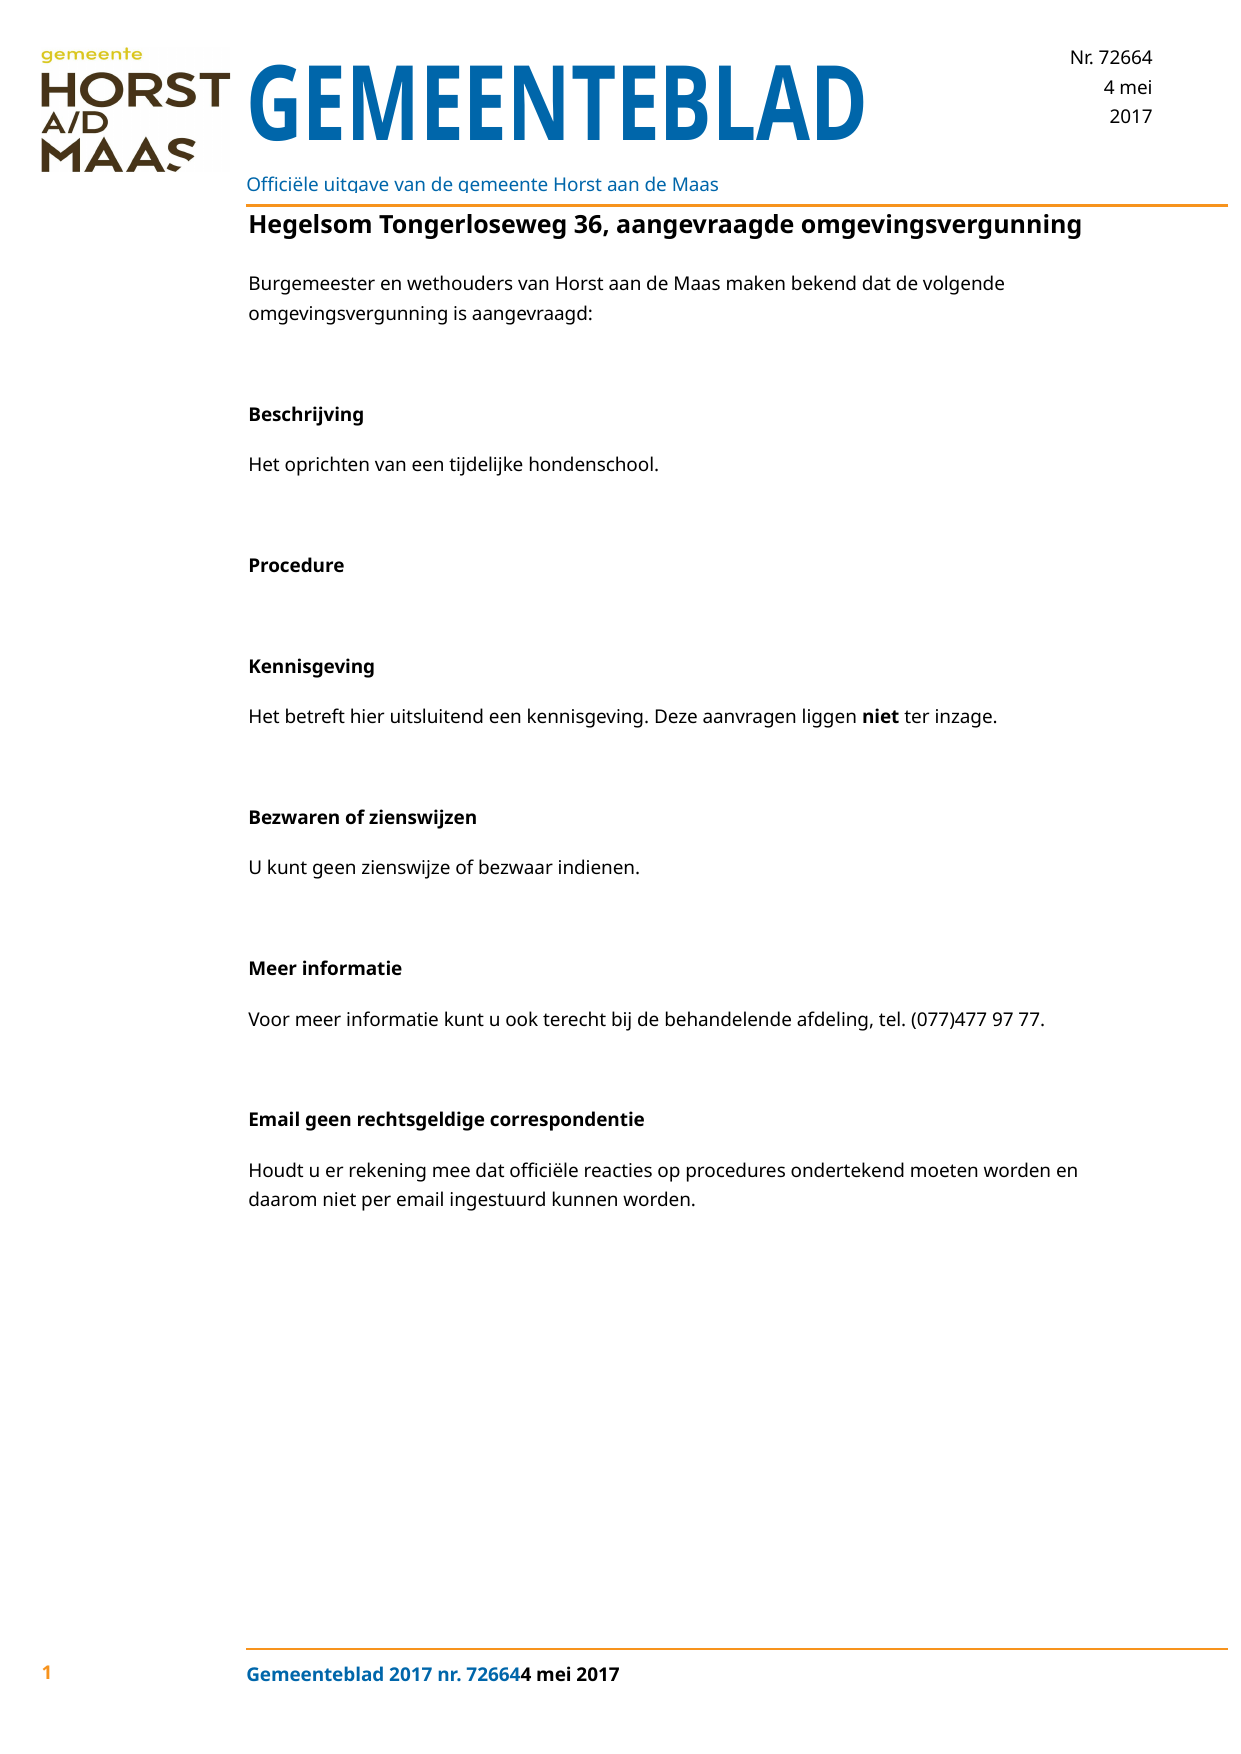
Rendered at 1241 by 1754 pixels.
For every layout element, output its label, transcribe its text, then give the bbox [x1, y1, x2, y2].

text Houdt u er rekening mee dat officiële reacties op procedures ondertekend moeten worden en daarom niet per email ingestuurd kunnen worden. [248, 1157, 1152, 1212]
text Meer informatie [248, 955, 1152, 981]
text Procedure [248, 552, 1152, 578]
text Beschrijving [248, 401, 1152, 426]
picture [41, 47, 231, 172]
text Het betreft hier uitsluitend een kennisgeving. Deze aanvragen liggen niet ter inzage. [248, 703, 1152, 729]
text Het oprichten van een tijdelijke hondenschool. [248, 451, 1152, 477]
text Email geen rechtsgeldige correspondentie [248, 1107, 1152, 1132]
text Voor meer informatie kunt u ook terecht bij de behandelende afdeling, tel. (077)477 97 77. [248, 1006, 1152, 1031]
text U kunt geen zienswijze of bezwaar indienen. [248, 854, 1152, 880]
text Burgemeester en wethouders van Horst aan de Maas maken bekend dat de volgende omgevingsvergunning is aangevraagd: [248, 270, 1152, 326]
text Kennisgeving [248, 653, 1152, 678]
text Hegelsom Tongerloseweg 36, aangevraagde omgevingsvergunning [248, 207, 1152, 241]
text Bezwaren of zienswijzen [248, 804, 1152, 830]
